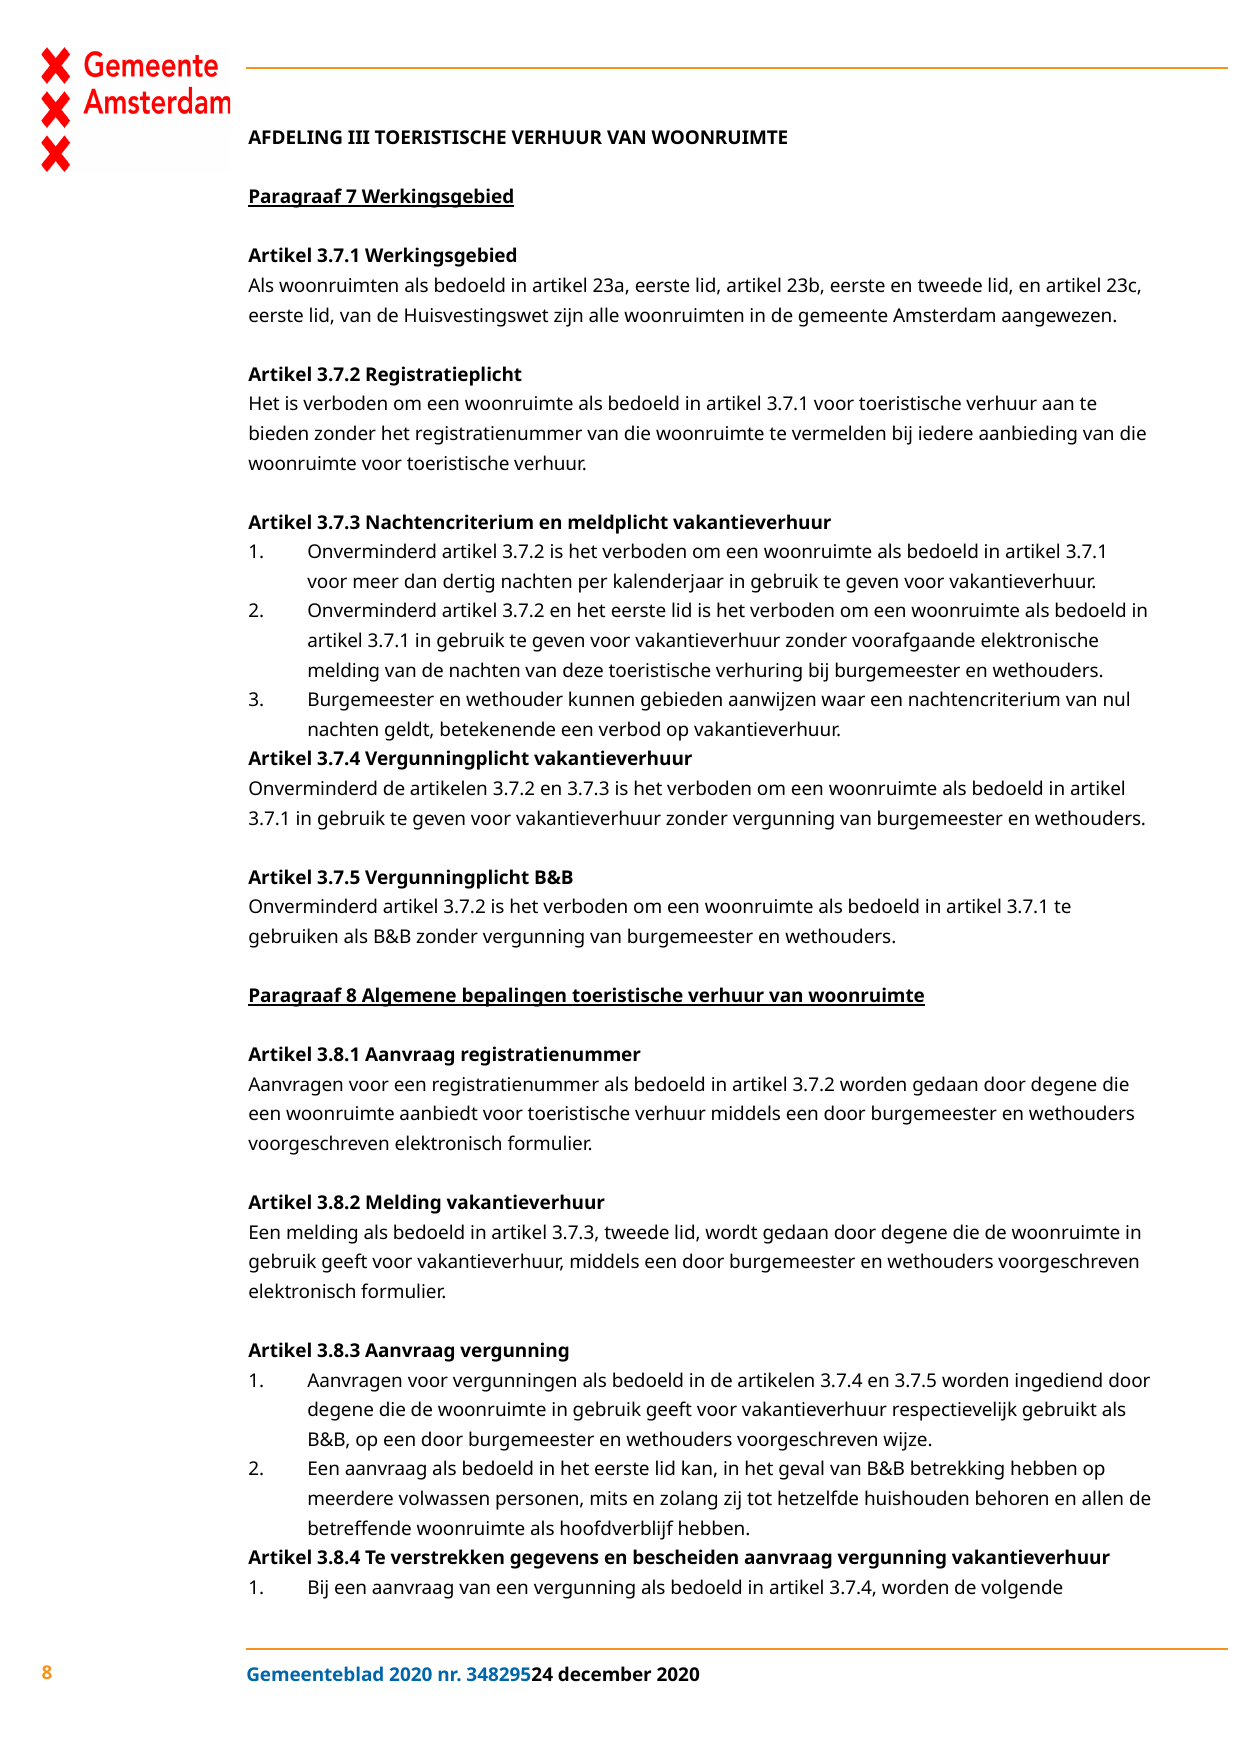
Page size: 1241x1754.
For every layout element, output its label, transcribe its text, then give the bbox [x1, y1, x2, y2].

picture [41, 47, 231, 172]
list Onverminderd artikel 3.7.2 en het eerste lid is het verboden om een woonruimte als bedoeld in artikel 3.7.1 in gebruik te geven voor vakantieverhuur zonder voorafgaande elektronische melding van de nachten van deze toeristische verhuring bij burgemeester en wethouders. [248, 598, 1152, 683]
list Burgemeester en wethouder kunnen gebieden aanwijzen waar een nachtencriterium van nul nachten geldt, betekenende een verbod op vakantieverhuur. [248, 686, 1152, 742]
text Artikel 3.7.3 Nachtencriterium en meldplicht vakantieverhuur [248, 509, 1152, 535]
text Een melding als bedoeld in artikel 3.7.3, tweede lid, wordt gedaan door degene die de woonruimte in gebruik geeft voor vakantieverhuur, middels een door burgemeester en wethouders voorgeschreven elektronisch formulier. [248, 1219, 1152, 1304]
text Paragraaf 8 Algemene bepalingen toeristische verhuur van woonruimte [248, 982, 1152, 1008]
text Artikel 3.7.2 Registratieplicht [248, 361, 1152, 387]
text Aanvragen voor een registratienummer als bedoeld in artikel 3.7.2 worden gedaan door degene die een woonruimte aanbiedt voor toeristische verhuur middels een door burgemeester en wethouders voorgeschreven elektronisch formulier. [248, 1071, 1152, 1156]
list Onverminderd artikel 3.7.2 is het verboden om een woonruimte als bedoeld in artikel 3.7.1 voor meer dan dertig nachten per kalenderjaar in gebruik te geven voor vakantieverhuur. [248, 538, 1152, 594]
text Artikel 3.7.4 Vergunningplicht vakantieverhuur [248, 746, 1152, 771]
list Bij een aanvraag van een vergunning als bedoeld in artikel 3.7.4, worden de volgende [248, 1574, 1152, 1600]
text Artikel 3.8.2 Melding vakantieverhuur [248, 1189, 1152, 1215]
list Aanvragen voor vergunningen als bedoeld in de artikelen 3.7.4 en 3.7.5 worden ingediend door degene die de woonruimte in gebruik geeft voor vakantieverhuur respectievelijk gebruikt als B&B, op een door burgemeester en wethouders voorgeschreven wijze. [248, 1367, 1152, 1452]
text Artikel 3.7.1 Werkingsgebied [248, 243, 1152, 268]
text Artikel 3.8.3 Aanvraag vergunning [248, 1337, 1152, 1363]
text Als woonruimten als bedoeld in artikel 23a, eerste lid, artikel 23b, eerste en tweede lid, en artikel 23c, eerste lid, van de Huisvestingswet zijn alle woonruimten in de gemeente Amsterdam aangewezen. [248, 272, 1152, 328]
list Een aanvraag als bedoeld in het eerste lid kan, in het geval van B&B betrekking hebben op meerdere volwassen personen, mits en zolang zij tot hetzelfde huishouden behoren en allen de betreffende woonruimte als hoofdverblijf hebben. [248, 1456, 1152, 1541]
text Onverminderd de artikelen 3.7.2 en 3.7.3 is het verboden om een woonruimte als bedoeld in artikel 3.7.1 in gebruik te geven voor vakantieverhuur zonder vergunning van burgemeester en wethouders. [248, 775, 1152, 831]
text Onverminderd artikel 3.7.2 is het verboden om een woonruimte als bedoeld in artikel 3.7.1 te gebruiken als B&B zonder vergunning van burgemeester en wethouders. [248, 893, 1152, 949]
text Paragraaf 7 Werkingsgebied [248, 183, 1152, 209]
text Artikel 3.8.4 Te verstrekken gegevens en bescheiden aanvraag vergunning vakantieverhuur [248, 1544, 1152, 1570]
text Artikel 3.7.5 Vergunningplicht B&B [248, 864, 1152, 890]
text Artikel 3.8.1 Aanvraag registratienummer [248, 1041, 1152, 1067]
text Het is verboden om een woonruimte als bedoeld in artikel 3.7.1 voor toeristische verhuur aan te bieden zonder het registratienummer van die woonruimte te vermelden bij iedere aanbieding van die woonruimte voor toeristische verhuur. [248, 391, 1152, 476]
text AFDELING III TOERISTISCHE VERHUUR VAN WOONRUIMTE [248, 124, 1152, 150]
